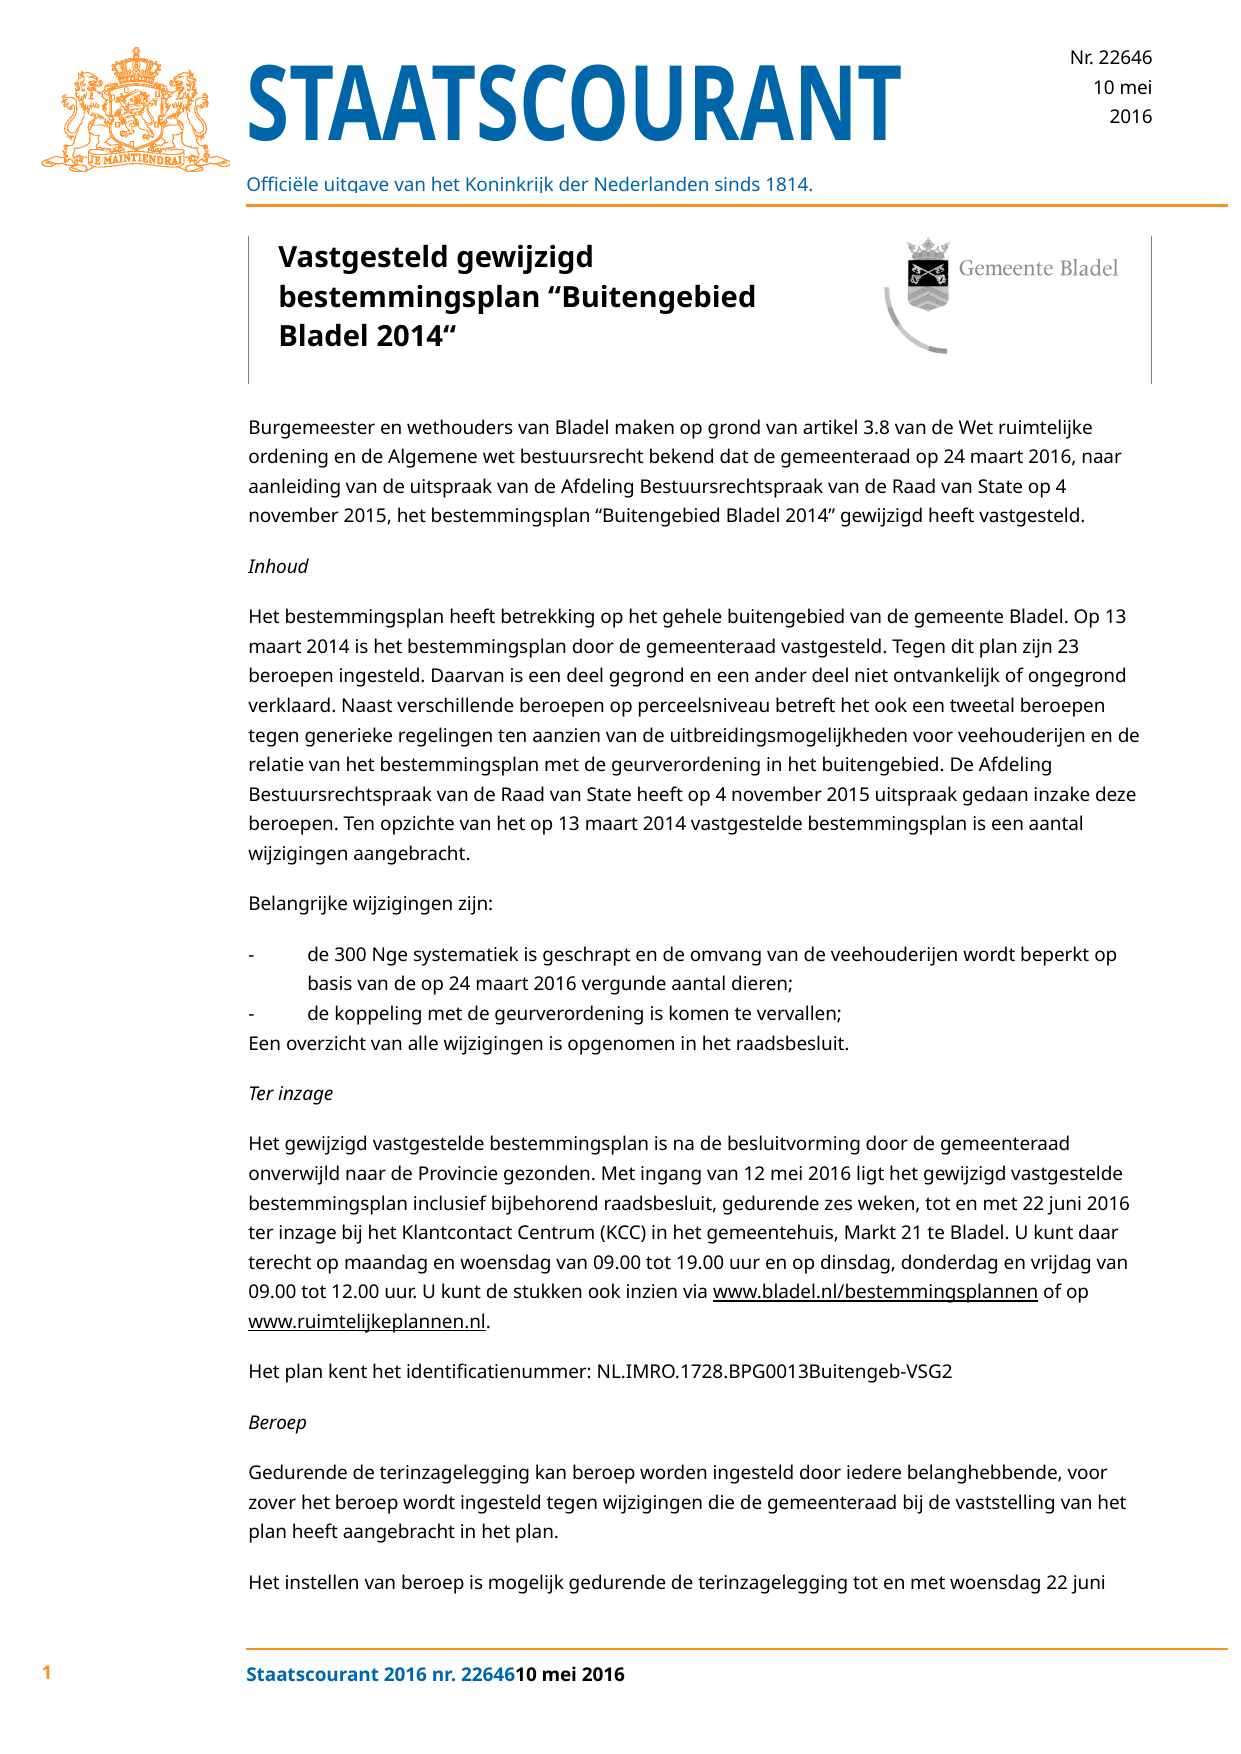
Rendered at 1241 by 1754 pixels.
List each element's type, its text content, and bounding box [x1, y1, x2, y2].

text Belangrijke wijzigingen zijn: [248, 891, 1152, 916]
picture [882, 236, 1119, 355]
list de 300 Nge systematiek is geschrapt en de omvang van de veehouderijen wordt beperkt op basis van de op 24 maart 2016 vergunde aantal dieren; [248, 941, 1152, 996]
text Gedurende de terinzagelegging kan beroep worden ingesteld door iedere belanghebbende, voor zover het beroep wordt ingesteld tegen wijzigingen die de gemeenteraad bij de vaststelling van het plan heeft aangebracht in het plan. [248, 1459, 1152, 1544]
text Het plan kent het identificatienummer: NL.IMRO.1728.BPG0013Buitengeb-VSG2 [248, 1358, 1152, 1384]
text Een overzicht van alle wijzigingen is opgenomen in het raadsbesluit. [248, 1030, 1152, 1056]
text Het gewijzigd vastgestelde bestemmingsplan is na de besluitvorming door de gemeenteraad onverwijld naar de Provincie gezonden. Met ingang van 12 mei 2016 ligt het gewijzigd vastgestelde bestemmingsplan inclusief bijbehorend raadsbesluit, gedurende zes weken, tot en met 22 juni 2016 ter inzage bij het Klantcontact Centrum (KCC) in het gemeentehuis, Markt 21 te Bladel. U kunt daar terecht op maandag en woensdag van 09.00 tot 19.00 uur en op dinsdag, donderdag en vrijdag van 09.00 tot 12.00 uur. U kunt de stukken ook inzien via www.bladel.nl/bestemmingsplannen of op www.ruimtelijkeplannen.nl. [248, 1131, 1152, 1334]
text Het instellen van beroep is mogelijk gedurende de terinzagelegging tot en met woensdag 22 juni [248, 1569, 1152, 1595]
text Inhoud [248, 553, 1152, 579]
text Burgemeester en wethouders van Bladel maken op grond van artikel 3.8 van de Wet ruimtelijke ordening en de Algemene wet bestuursrecht bekend dat de gemeenteraad op 24 maart 2016, naar aanleiding van de uitspraak van de Afdeling Bestuursrechtspraak van de Raad van State op 4 november 2015, het bestemmingsplan “Buitengebied Bladel 2014” gewijzigd heeft vastgesteld. [248, 414, 1152, 528]
list de koppeling met de geurverordening is komen te vervallen; [248, 1000, 1152, 1026]
text Ter inzage [248, 1080, 1152, 1106]
text Beroep [248, 1409, 1152, 1435]
text Het bestemmingsplan heeft betrekking op het gehele buitengebied van de gemeente Bladel. Op 13 maart 2014 is het bestemmingsplan door de gemeenteraad vastgesteld. Tegen dit plan zijn 23 beroepen ingesteld. Daarvan is een deel gegrond en een ander deel niet ontvankelijk of ongegrond verklaard. Naast verschillende beroepen op perceelsniveau betreft het ook een tweetal beroepen tegen generieke regelingen ten aanzien van de uitbreidingsmogelijkheden voor veehouderijen en de relatie van het bestemmingsplan met de geurverordening in het buitengebied. De Afdeling Bestuursrechtspraak van de Raad van State heeft op 4 november 2015 uitspraak gedaan inzake deze beroepen. Ten opzichte van het op 13 maart 2014 vastgestelde bestemmingsplan is een aantal wijzigingen aangebracht. [248, 603, 1152, 866]
table_header [850, 236, 1151, 384]
table_header Vastgesteld gewijzigd bestemmingsplan “Buitengebied Bladel 2014“ [249, 236, 850, 384]
picture [41, 47, 231, 172]
